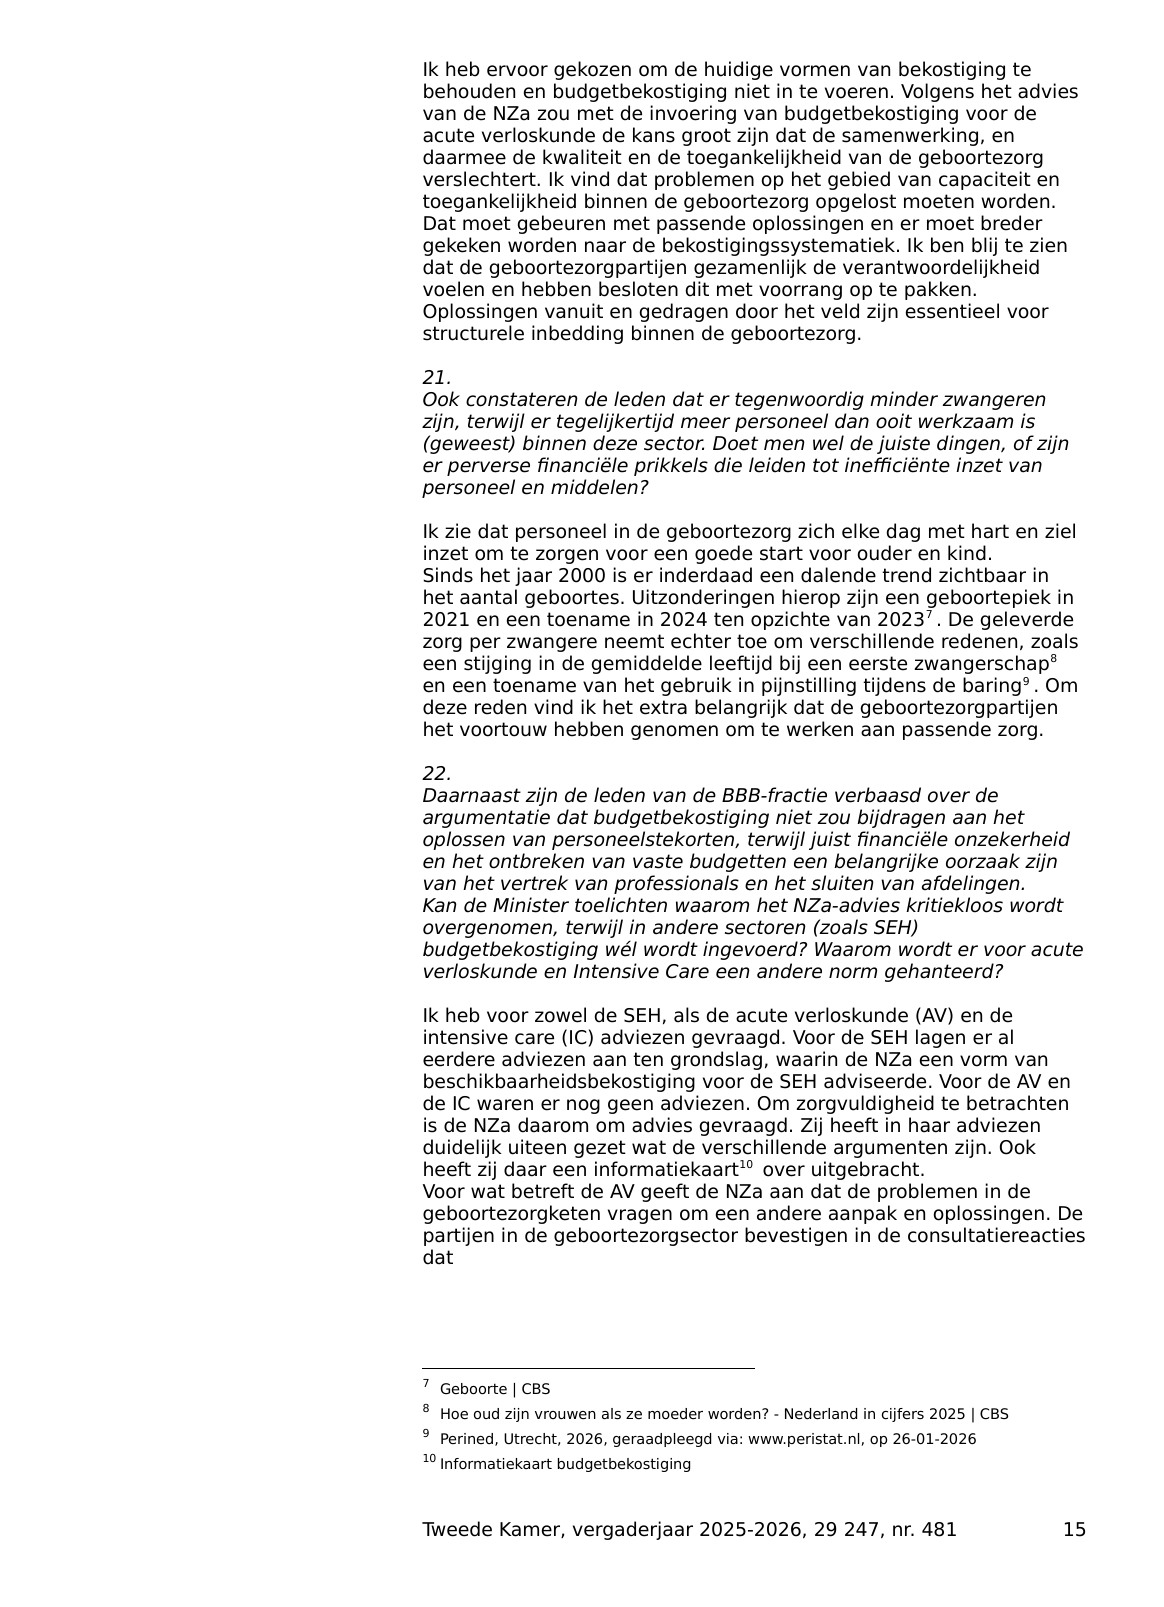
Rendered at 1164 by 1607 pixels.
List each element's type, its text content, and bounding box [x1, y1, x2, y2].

text Informatiekaart budgetbekostiging [422, 1452, 1087, 1474]
text Geboorte | CBS [422, 1377, 1087, 1399]
text Perined, Utrecht, 2026, geraadpleegd via: www.peristat.nl, op 26-01-2026 [422, 1427, 1087, 1449]
text 22. [422, 763, 1087, 785]
text Ik heb ervoor gekozen om de huidige vormen van bekostiging te behouden en budgetbekostiging niet in te voeren. Volgens het advies van de NZa zou met de invoering van budgetbekostiging voor de acute verloskunde de kans groot zijn dat de samenwerking, en daarmee de kwaliteit en de toegankelijkheid van de geboortezorg verslechtert. Ik vind dat problemen op het gebied van capaciteit en toegankelijkheid binnen de geboortezorg opgelost moeten worden. Dat moet gebeuren met passende oplossingen en er moet breder gekeken worden naar de bekostigingssystematiek. Ik ben blij te zien dat de geboortezorgpartijen gezamenlijk de verantwoordelijkheid voelen en hebben besloten dit met voorrang op te pakken. Oplossingen vanuit en gedragen door het veld zijn essentieel voor structurele inbedding binnen de geboortezorg. [422, 59, 1087, 345]
text Kan de Minister toelichten waarom het NZa-advies kritiekloos wordt overgenomen, terwijl in andere sectoren (zoals SEH) budgetbekostiging wél wordt ingevoerd? Waarom wordt er voor acute verloskunde en Intensive Care een andere norm gehanteerd? [422, 895, 1087, 983]
text Ik zie dat personeel in de geboortezorg zich elke dag met hart en ziel inzet om te zorgen voor een goede start voor ouder en kind. [422, 521, 1087, 565]
text Ook constateren de leden dat er tegenwoordig minder zwangeren zijn, terwijl er tegelijkertijd meer personeel dan ooit werkzaam is (geweest) binnen deze sector. Doet men wel de juiste dingen, of zijn er perverse financiële prikkels die leiden tot inefficiënte inzet van personeel en middelen? [422, 389, 1087, 499]
text 21. [422, 367, 1087, 389]
text Voor wat betreft de AV geeft de NZa aan dat de problemen in de geboortezorgketen vragen om een andere aanpak en oplossingen. De partijen in de geboortezorgsector bevestigen in de consultatiereacties dat [422, 1181, 1087, 1269]
text Daarnaast zijn de leden van de BBB-fractie verbaasd over de argumentatie dat budgetbekostiging niet zou bijdragen aan het oplossen van personeelstekorten, terwijl juist financiële onzekerheid en het ontbreken van vaste budgetten een belangrijke oorzaak zijn van het vertrek van professionals en het sluiten van afdelingen. [422, 785, 1087, 895]
text Sinds het jaar 2000 is er inderdaad een dalende trend zichtbaar in het aantal geboortes. Uitzonderingen hierop zijn een geboortepiek in 2021 en een toename in 2024 ten opzichte van 2023. De geleverde zorg per zwangere neemt echter toe om verschillende redenen, zoals een stijging in de gemiddelde leeftijd bij een eerste zwangerschap en een toename van het gebruik in pijnstilling tijdens de baring. Om deze reden vind ik het extra belangrijk dat de geboortezorgpartijen het voortouw hebben genomen om te werken aan passende zorg. [422, 565, 1087, 741]
text Ik heb voor zowel de SEH, als de acute verloskunde (AV) en de intensive care (IC) adviezen gevraagd. Voor de SEH lagen er al eerdere adviezen aan ten grondslag, waarin de NZa een vorm van beschikbaarheidsbekostiging voor de SEH adviseerde. Voor de AV en de IC waren er nog geen adviezen. Om zorgvuldigheid te betrachten is de NZa daarom om advies gevraagd. Zij heeft in haar adviezen duidelijk uiteen gezet wat de verschillende argumenten zijn. Ook heeft zij daar een informatiekaart over uitgebracht. [422, 1005, 1087, 1181]
text Hoe oud zijn vrouwen als ze moeder worden? - Nederland in cijfers 2025 | CBS [422, 1402, 1087, 1424]
